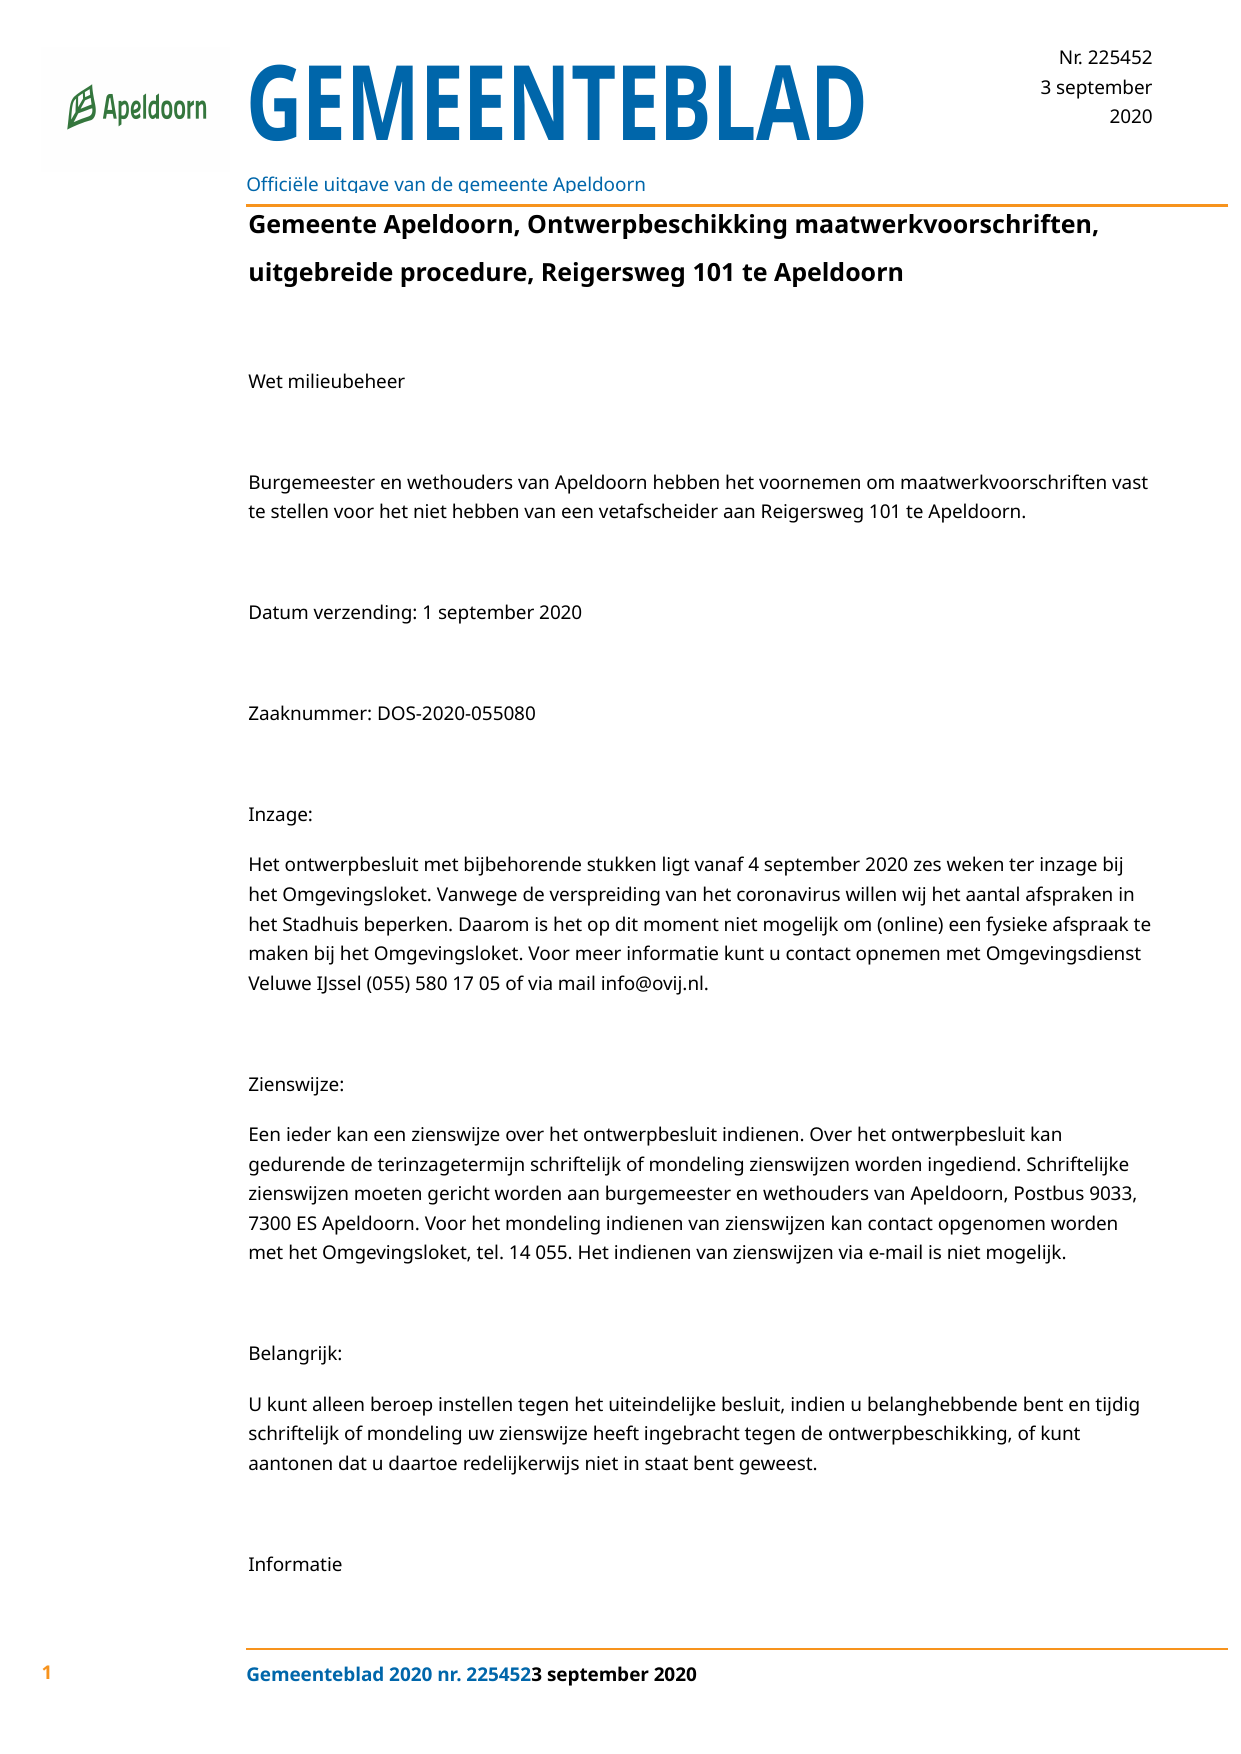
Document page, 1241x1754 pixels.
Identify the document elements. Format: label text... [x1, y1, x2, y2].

text Informatie [248, 1551, 1152, 1577]
text Een ieder kan een zienswijze over het ontwerpbesluit indienen. Over het ontwerpbesluit kan gedurende de terinzagetermijn schriftelijk of mondeling zienswijzen worden ingediend. Schriftelijke zienswijzen moeten gericht worden aan burgemeester en wethouders van Apeldoorn, Postbus 9033, 7300 ES Apeldoorn. Voor het mondeling indienen van zienswijzen kan contact opgenomen worden met het Omgevingsloket, tel. 14 055. Het indienen van zienswijzen via e-mail is niet mogelijk. [248, 1121, 1152, 1265]
text U kunt alleen beroep instellen tegen het uiteindelijke besluit, indien u belanghebbende bent en tijdig schriftelijk of mondeling uw zienswijze heeft ingebracht tegen de ontwerpbeschikking, of kunt aantonen dat u daartoe redelijkerwijs niet in staat bent geweest. [248, 1391, 1152, 1476]
text Datum verzending: 1 september 2020 [248, 599, 1152, 625]
text Inzage: [248, 801, 1152, 827]
picture [41, 47, 231, 172]
text Zaaknummer: DOS-2020-055080 [248, 700, 1152, 726]
text Het ontwerpbesluit met bijbehorende stukken ligt vanaf 4 september 2020 zes weken ter inzage bij het Omgevingsloket. Vanwege de verspreiding van het coronavirus willen wij het aantal afspraken in het Stadhuis beperken. Daarom is het op dit moment niet mogelijk om (online) een fysieke afspraak te maken bij het Omgevingsloket. Voor meer informatie kunt u contact opnemen met Omgevingsdienst Veluwe IJssel (055) 580 17 05 of via mail info@ovij.nl. [248, 852, 1152, 996]
text Burgemeester en wethouders van Apeldoorn hebben het voornemen om maatwerkvoorschriften vast te stellen voor het niet hebben van een vetafscheider aan Reigersweg 101 te Apeldoorn. [248, 469, 1152, 524]
text Wet milieubeheer [248, 368, 1152, 394]
text Zienswijze: [248, 1071, 1152, 1097]
text Belangrijk: [248, 1340, 1152, 1366]
text Gemeente Apeldoorn, Ontwerpbeschikking maatwerkvoorschriften, uitgebreide procedure, Reigersweg 101 te Apeldoorn [248, 207, 1152, 288]
